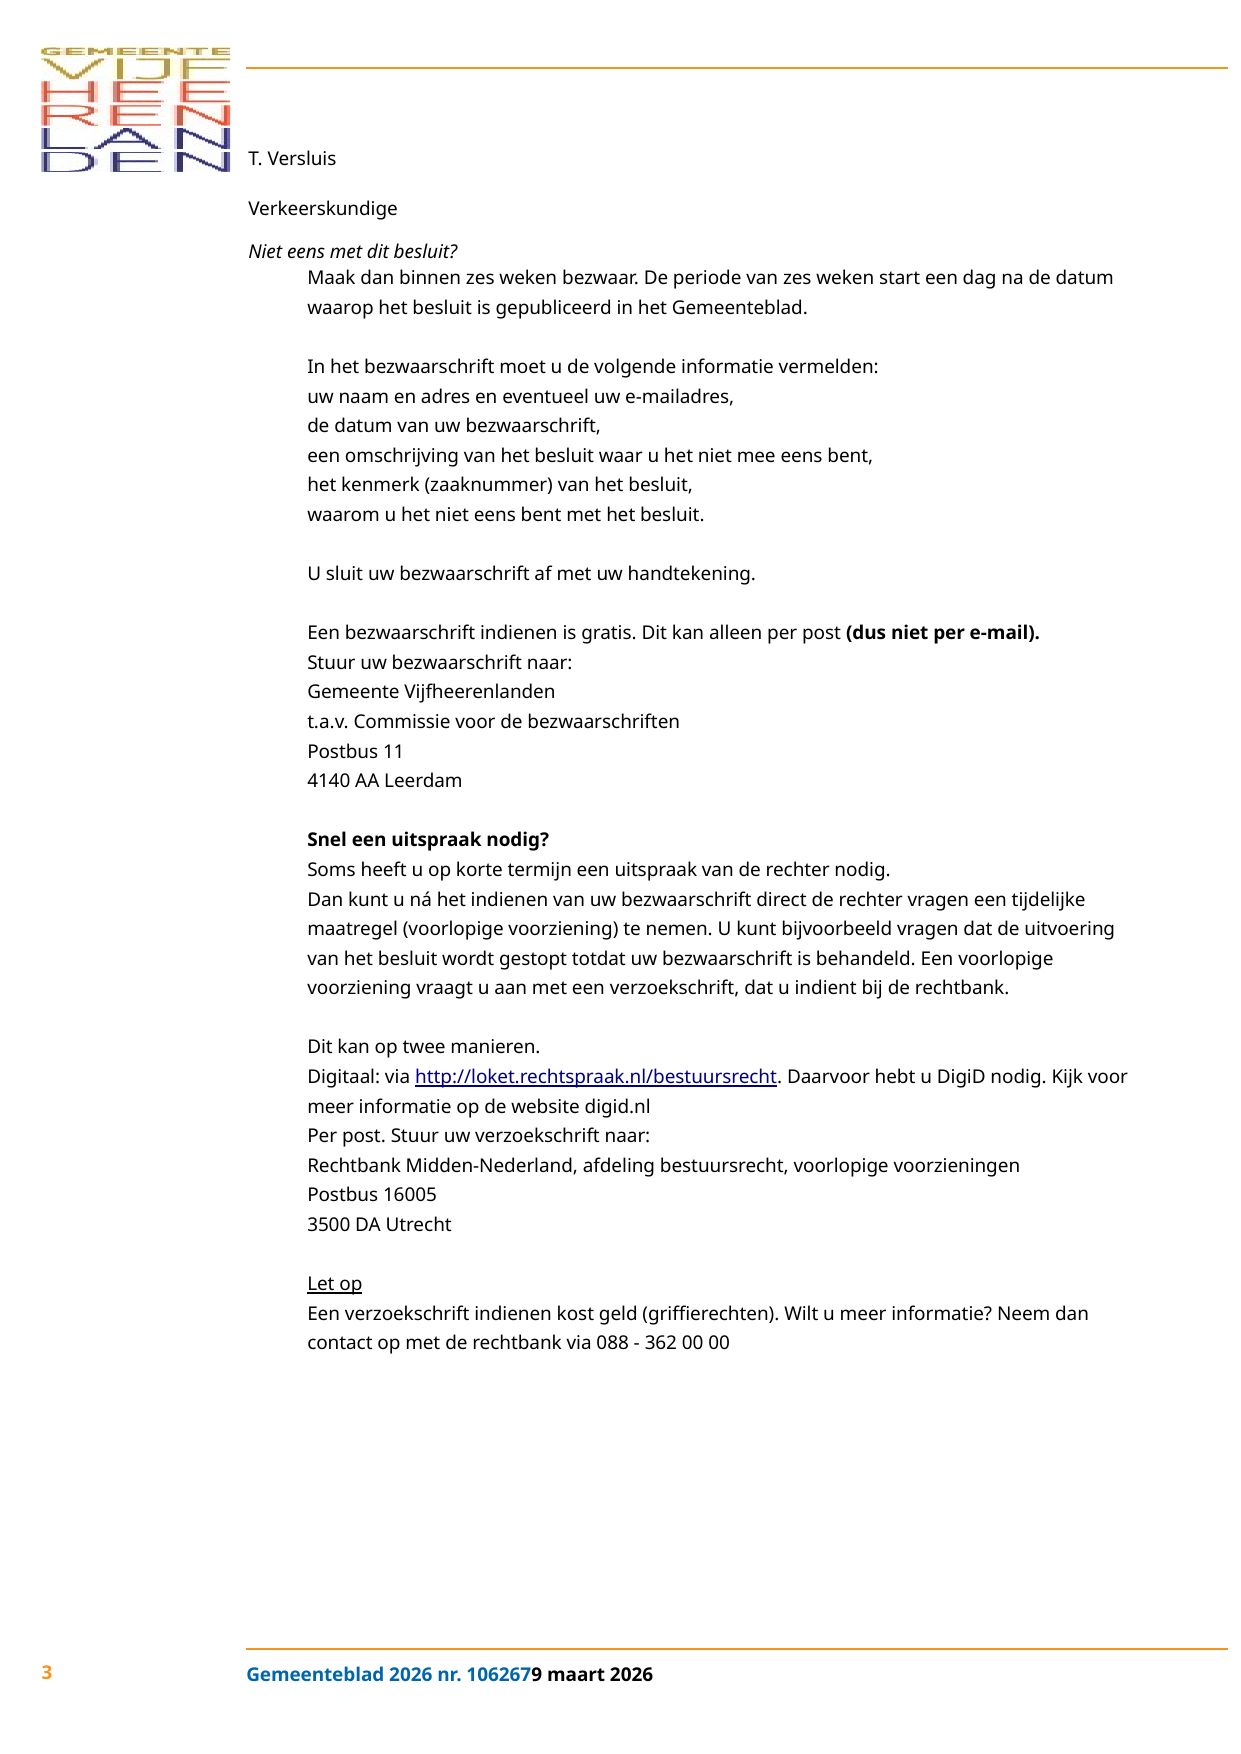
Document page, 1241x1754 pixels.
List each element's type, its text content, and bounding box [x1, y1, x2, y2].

list Snel een uitspraak nodig? [248, 827, 1152, 852]
picture [41, 47, 231, 172]
list U sluit uw bezwaarschrift af met uw handtekening. [248, 560, 1152, 586]
list Soms heeft u op korte termijn een uitspraak van de rechter nodig. [248, 856, 1152, 882]
list waarom u het niet eens bent met het besluit. [248, 501, 1152, 527]
list Let op [248, 1270, 1152, 1296]
list een omschrijving van het besluit waar u het niet mee eens bent, [248, 442, 1152, 468]
list Een bezwaarschrift indienen is gratis. Dit kan alleen per post (dus niet per e-mail). [248, 619, 1152, 645]
list Per post. Stuur uw verzoekschrift naar: [248, 1122, 1152, 1148]
list het kenmerk (zaaknummer) van het besluit, [248, 472, 1152, 497]
list Een verzoekschrift indienen kost geld (griffierechten). Wilt u meer informatie? Neem dan contact op met de rechtbank via 088 - 362 00 00 [248, 1300, 1152, 1355]
list Dit kan op twee manieren. [248, 1034, 1152, 1059]
list Postbus 11 [248, 738, 1152, 763]
text Niet eens met dit besluit? [248, 239, 1152, 264]
list Dan kunt u ná het indienen van uw bezwaarschrift direct de rechter vragen een tijdelijke maatregel (voorlopige voorziening) te nemen. U kunt bijvoorbeeld vragen dat de uitvoering van het besluit wordt gestopt totdat uw bezwaarschrift is behandeld. Een voorlopige voorziening vraagt u aan met een verzoekschrift, dat u indient bij de rechtbank. [248, 886, 1152, 1000]
list t.a.v. Commissie voor de bezwaarschriften [248, 708, 1152, 734]
list In het bezwaarschrift moet u de volgende informatie vermelden: [248, 353, 1152, 379]
list Rechtbank Midden-Nederland, afdeling bestuursrecht, voorlopige voorzieningen [248, 1152, 1152, 1178]
list 4140 AA Leerdam [248, 767, 1152, 793]
list Postbus 16005 [248, 1182, 1152, 1207]
list Maak dan binnen zes weken bezwaar. De periode van zes weken start een dag na de datum waarop het besluit is gepubliceerd in het Gemeenteblad. [248, 264, 1152, 320]
list Gemeente Vijfheerenlanden [248, 679, 1152, 704]
text T. Versluis [248, 145, 1152, 171]
list uw naam en adres en eventueel uw e-mailadres, [248, 383, 1152, 408]
list Digitaal: via http://loket.rechtspraak.nl/bestuursrecht. Daarvoor hebt u DigiD nodig. Kijk voor meer informatie op de website digid.nl [248, 1063, 1152, 1118]
list 3500 DA Utrecht [248, 1211, 1152, 1237]
list de datum van uw bezwaarschrift, [248, 412, 1152, 438]
text Verkeerskundige [248, 196, 1152, 221]
list Stuur uw bezwaarschrift naar: [248, 649, 1152, 675]
